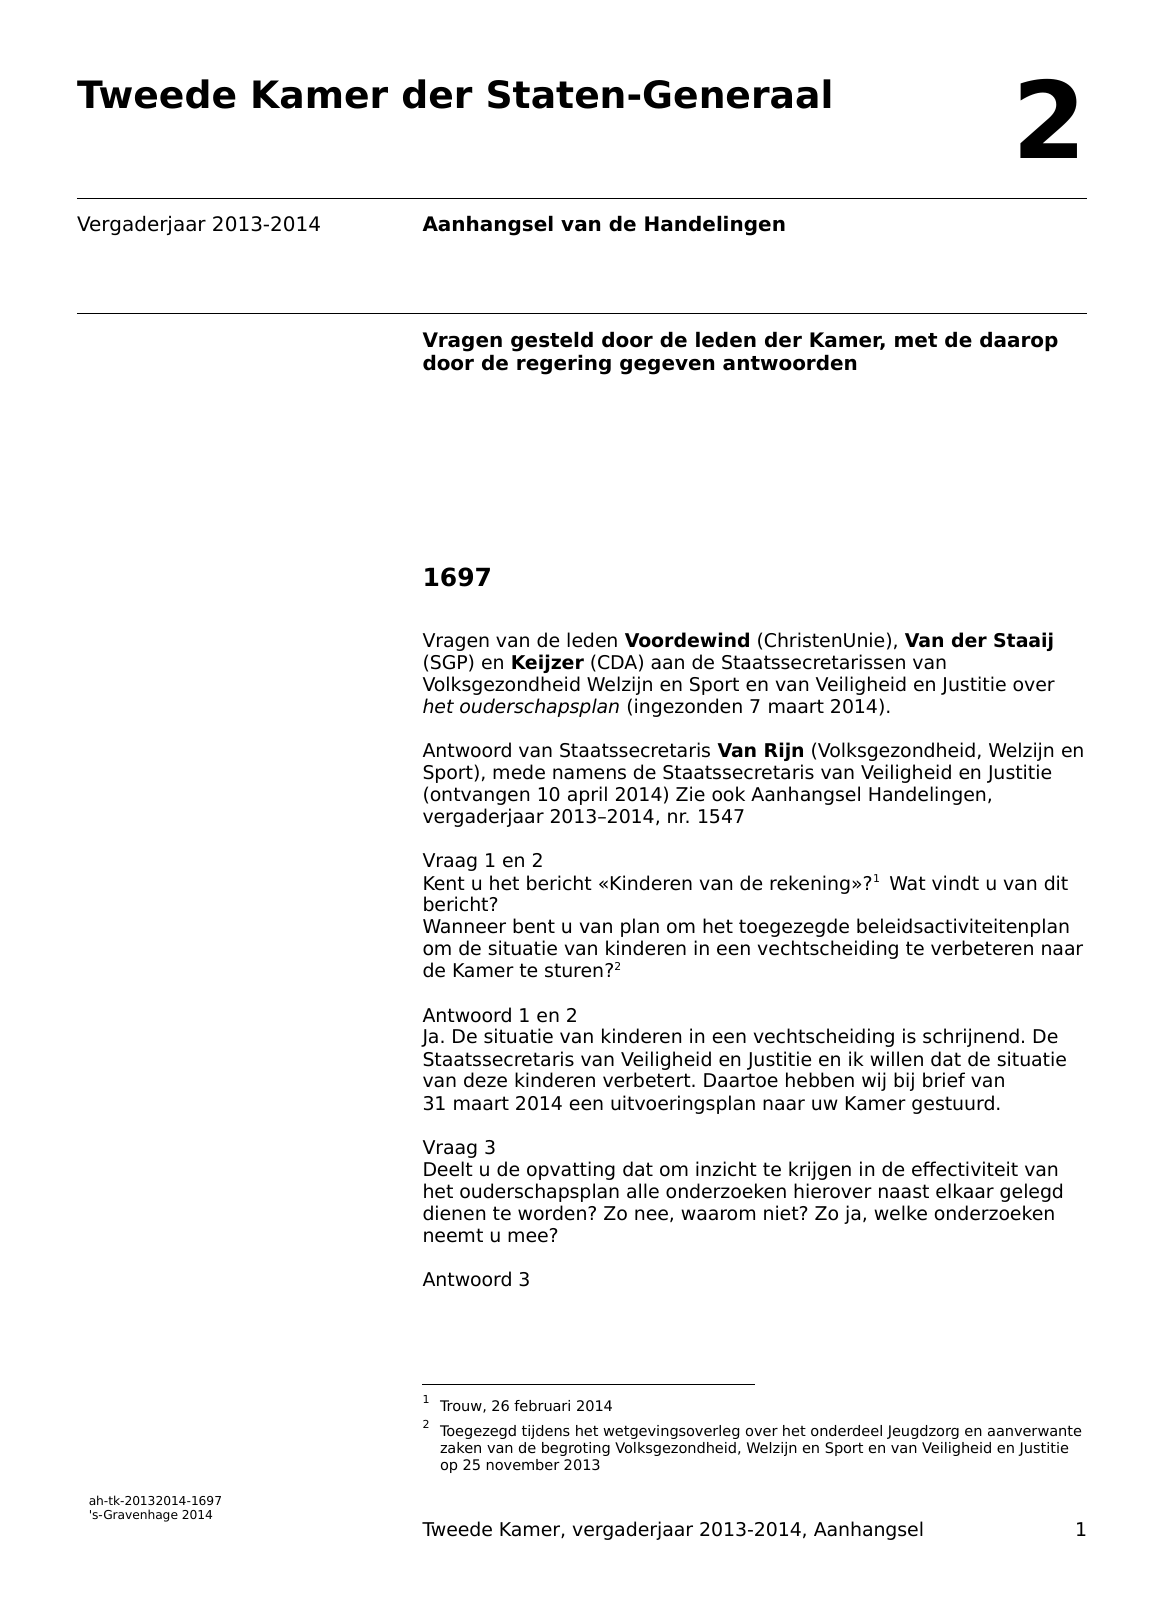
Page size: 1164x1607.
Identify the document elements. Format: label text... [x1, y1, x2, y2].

table_cell Vragen gesteld door de leden der Kamer, met de daarop door de regering gegeven antwoorden [422, 314, 1087, 375]
text Vragen van de leden Voordewind (ChristenUnie), Van der Staaij (SGP) en Keijzer (CDA) aan de Staatssecretarissen van Volksgezondheid Welzijn en Sport en van Veiligheid en Justitie over het ouderschapsplan (ingezonden 7 maart 2014). [422, 630, 1087, 718]
text Trouw, 26 februari 2014 [422, 1393, 1087, 1416]
table_cell [77, 314, 422, 375]
text Vraag 1 en 2 [422, 850, 1087, 872]
text 's-Gravenhage 2014 [88, 1508, 323, 1522]
text Kent u het bericht «Kinderen van de rekening»? Wat vindt u van dit bericht? [422, 872, 1087, 916]
text Antwoord van Staatssecretaris Van Rijn (Volksgezondheid, Welzijn en Sport), mede namens de Staatssecretaris van Veiligheid en Justitie (ontvangen 10 april 2014) Zie ook Aanhangsel Handelingen, vergaderjaar 2013–2014, nr. 1547 [422, 740, 1087, 828]
table_header Tweede Kamer der Staten-Generaal [77, 59, 886, 198]
text Antwoord 1 en 2 [422, 1004, 1087, 1026]
text Vraag 3 [422, 1137, 1087, 1158]
text Deelt u de opvatting dat om inzicht te krijgen in de effectiviteit van het ouderschapsplan alle onderzoeken hierover naast elkaar gelegd dienen te worden? Zo nee, waarom niet? Zo ja, welke onderzoeken neemt u mee? [422, 1158, 1087, 1246]
text Toegezegd tijdens het wetgevingsoverleg over het onderdeel Jeugdzorg en aanverwante zaken van de begroting Volksgezondheid, Welzijn en Sport en van Veiligheid en Justitie op 25 november 2013 [422, 1418, 1087, 1474]
table_cell Vergaderjaar 2013-2014 [77, 199, 422, 313]
text Ja. De situatie van kinderen in een vechtscheiding is schrijnend. De Staatssecretaris van Veiligheid en Justitie en ik willen dat de situatie van deze kinderen verbetert. Daartoe hebben wij bij brief van 31 maart 2014 een uitvoeringsplan naar uw Kamer gestuurd. [422, 1026, 1087, 1114]
table_header 2 [886, 59, 1087, 198]
text 1697 [422, 563, 1087, 592]
table_cell Aanhangsel van de Handelingen [422, 199, 1087, 313]
text ah-tk-20132014-1697 [88, 1494, 323, 1508]
text Wanneer bent u van plan om het toegezegde beleidsactiviteitenplan om de situatie van kinderen in een vechtscheiding te verbeteren naar de Kamer te sturen? [422, 916, 1087, 982]
text Antwoord 3 [422, 1269, 1087, 1291]
